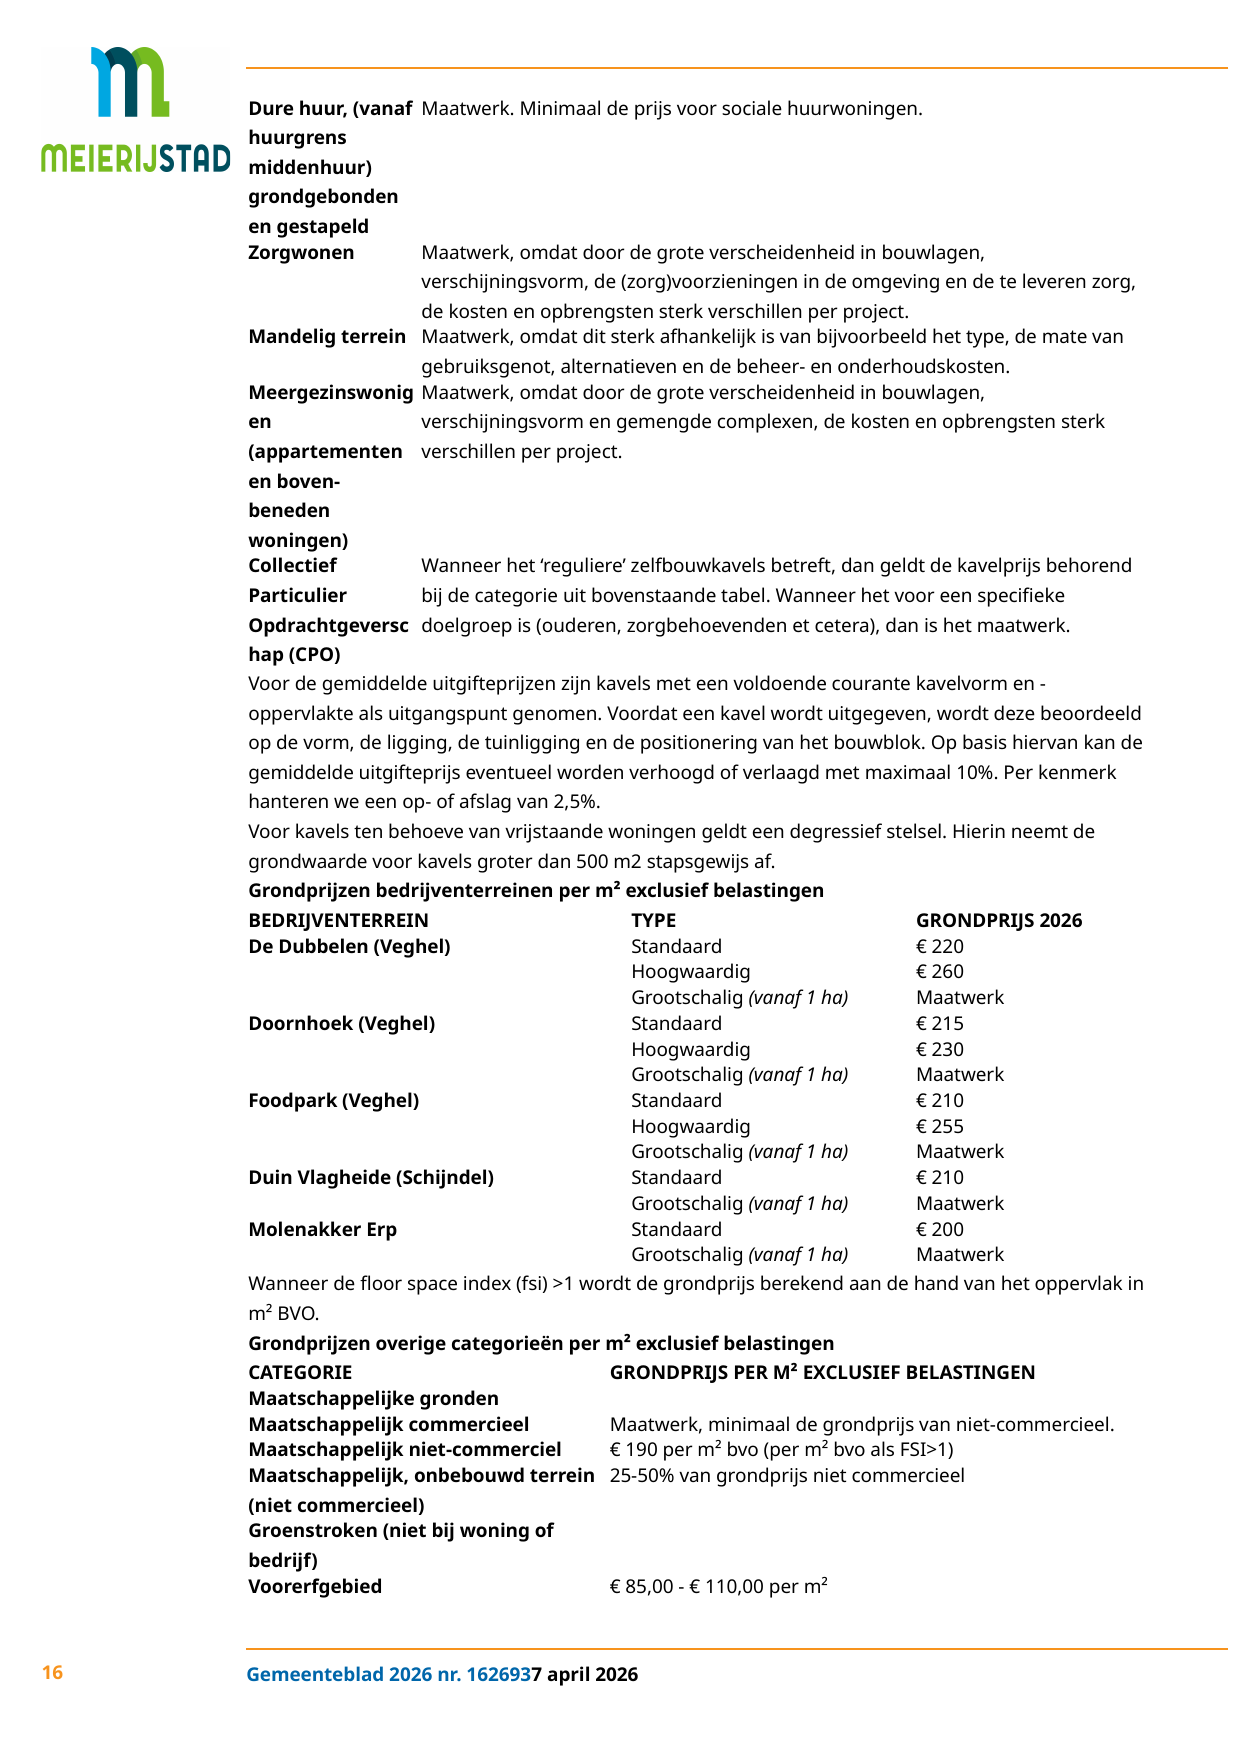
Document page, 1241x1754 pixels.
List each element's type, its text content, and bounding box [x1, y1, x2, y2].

table_cell Dure huur, (vanaf huurgrens middenhuur) grondgebonden en gestapeld [248, 95, 421, 239]
table_cell € 190 per m² bvo (per m² bvo als FSI>1) [610, 1437, 1152, 1462]
table_cell Maatschappelijk niet-commerciel [248, 1437, 609, 1462]
text Grondprijzen overige categorieën per m² exclusief belastingen [248, 1330, 1152, 1356]
table_header GRONDPRIJS PER M² EXCLUSIEF BELASTINGEN [610, 1360, 1152, 1385]
table_cell Groenstroken (niet bij woning of bedrijf) [248, 1518, 609, 1573]
table_cell Mandelig terrein [248, 324, 421, 379]
table_cell Doornhoek (Veghel) [248, 1010, 631, 1036]
table_cell [248, 1139, 631, 1164]
table_cell Foodpark (Veghel) [248, 1087, 631, 1113]
table_cell Maatschappelijk commercieel [248, 1411, 609, 1437]
table_cell Voorerfgebied [248, 1573, 609, 1599]
table_cell € 220 [916, 933, 1152, 959]
table_cell € 210 [916, 1165, 1152, 1190]
text Wanneer de floor space index (fsi) >1 wordt de grondprijs berekend aan de hand van het oppervlak in m² BVO. [248, 1271, 1152, 1326]
picture [41, 47, 231, 172]
table_cell Grootschalig (vanaf 1 ha) [631, 1242, 916, 1267]
table_cell Maatwerk. Minimaal de prijs voor sociale huurwoningen. [421, 95, 1152, 239]
table_cell [248, 1190, 631, 1216]
table_cell Maatwerk [916, 1062, 1152, 1087]
table_cell Maatwerk [916, 1242, 1152, 1267]
table_header TYPE [631, 907, 916, 933]
table_cell Collectief Particulier Opdrachtgeverschap (CPO) [248, 553, 421, 667]
table_cell [248, 984, 631, 1010]
table_cell Maatwerk [916, 984, 1152, 1010]
table_cell Standaard [631, 1087, 916, 1113]
table_cell [610, 1518, 1152, 1573]
table_cell Meergezinswonigen (appartementen en boven-beneden woningen) [248, 379, 421, 553]
table_cell [248, 959, 631, 984]
table_cell Maatwerk, minimaal de grondprijs van niet-commercieel. [610, 1411, 1152, 1437]
table_cell [248, 1062, 631, 1087]
table_header GRONDPRIJS 2026 [916, 907, 1152, 933]
table_cell Maatschappelijk, onbebouwd terrein (niet commercieel) [248, 1463, 609, 1518]
table_cell Zorgwonen [248, 239, 421, 324]
table_cell Maatwerk, omdat door de grote verscheidenheid in bouwlagen, verschijningsvorm en gemengde complexen, de kosten en opbrengsten sterk verschillen per project. [421, 379, 1152, 553]
table_cell Grootschalig (vanaf 1 ha) [631, 1139, 916, 1164]
table_cell Wanneer het ‘reguliere’ zelfbouwkavels betreft, dan geldt de kavelprijs behorend bij de categorie uit bovenstaande tabel. Wanneer het voor een specifieke doelgroep is (ouderen, zorgbehoevenden et cetera), dan is het maatwerk. [421, 553, 1152, 667]
table_cell € 200 [916, 1216, 1152, 1242]
table_cell Maatwerk, omdat dit sterk afhankelijk is van bijvoorbeeld het type, de mate van gebruiksgenot, alternatieven en de beheer- en onderhoudskosten. [421, 324, 1152, 379]
text Grondprijzen bedrijventerreinen per m² exclusief belastingen [248, 877, 1152, 903]
table_cell Standaard [631, 1010, 916, 1036]
table_cell € 85,00 - € 110,00 per m² [610, 1573, 1152, 1599]
table_cell Molenakker Erp [248, 1216, 631, 1242]
table_cell [610, 1385, 1152, 1411]
table_cell Standaard [631, 1216, 916, 1242]
table_cell Grootschalig (vanaf 1 ha) [631, 984, 916, 1010]
table_cell Grootschalig (vanaf 1 ha) [631, 1190, 916, 1216]
table_cell 25-50% van grondprijs niet commercieel [610, 1463, 1152, 1518]
table_cell € 255 [916, 1113, 1152, 1139]
table_cell Grootschalig (vanaf 1 ha) [631, 1062, 916, 1087]
table_cell Maatwerk, omdat door de grote verscheidenheid in bouwlagen, verschijningsvorm, de (zorg)voorzieningen in de omgeving en de te leveren zorg, de kosten en opbrengsten sterk verschillen per project. [421, 239, 1152, 324]
table_cell Standaard [631, 933, 916, 959]
table_cell € 260 [916, 959, 1152, 984]
table_cell [248, 1036, 631, 1062]
table_cell Maatwerk [916, 1190, 1152, 1216]
text Voor de gemiddelde uitgifteprijzen zijn kavels met een voldoende courante kavelvorm en -oppervlakte als uitgangspunt genomen. Voordat een kavel wordt uitgegeven, wordt deze beoordeeld op de vorm, de ligging, de tuinligging en de positionering van het bouwblok. Op basis hiervan kan de gemiddelde uitgifteprijs eventueel worden verhoogd of verlaagd met maximaal 10%. Per kenmerk hanteren we een op- of afslag van 2,5%. [248, 670, 1152, 814]
table_cell Hoogwaardig [631, 1113, 916, 1139]
table_cell Standaard [631, 1165, 916, 1190]
table_cell Hoogwaardig [631, 959, 916, 984]
table_cell [248, 1113, 631, 1139]
text Voor kavels ten behoeve van vrijstaande woningen geldt een degressief stelsel. Hierin neemt de grondwaarde voor kavels groter dan 500 m2 stapsgewijs af. [248, 818, 1152, 874]
table_cell Maatwerk [916, 1139, 1152, 1164]
table_cell [248, 1242, 631, 1267]
table_cell Maatschappelijke gronden [248, 1385, 609, 1411]
table_cell € 215 [916, 1010, 1152, 1036]
table_cell € 210 [916, 1087, 1152, 1113]
table_header CATEGORIE [248, 1360, 609, 1385]
table_cell € 230 [916, 1036, 1152, 1062]
table_cell De Dubbelen (Veghel) [248, 933, 631, 959]
table_header BEDRIJVENTERREIN [248, 907, 631, 933]
table_cell Hoogwaardig [631, 1036, 916, 1062]
table_cell Duin Vlagheide (Schijndel) [248, 1165, 631, 1190]
